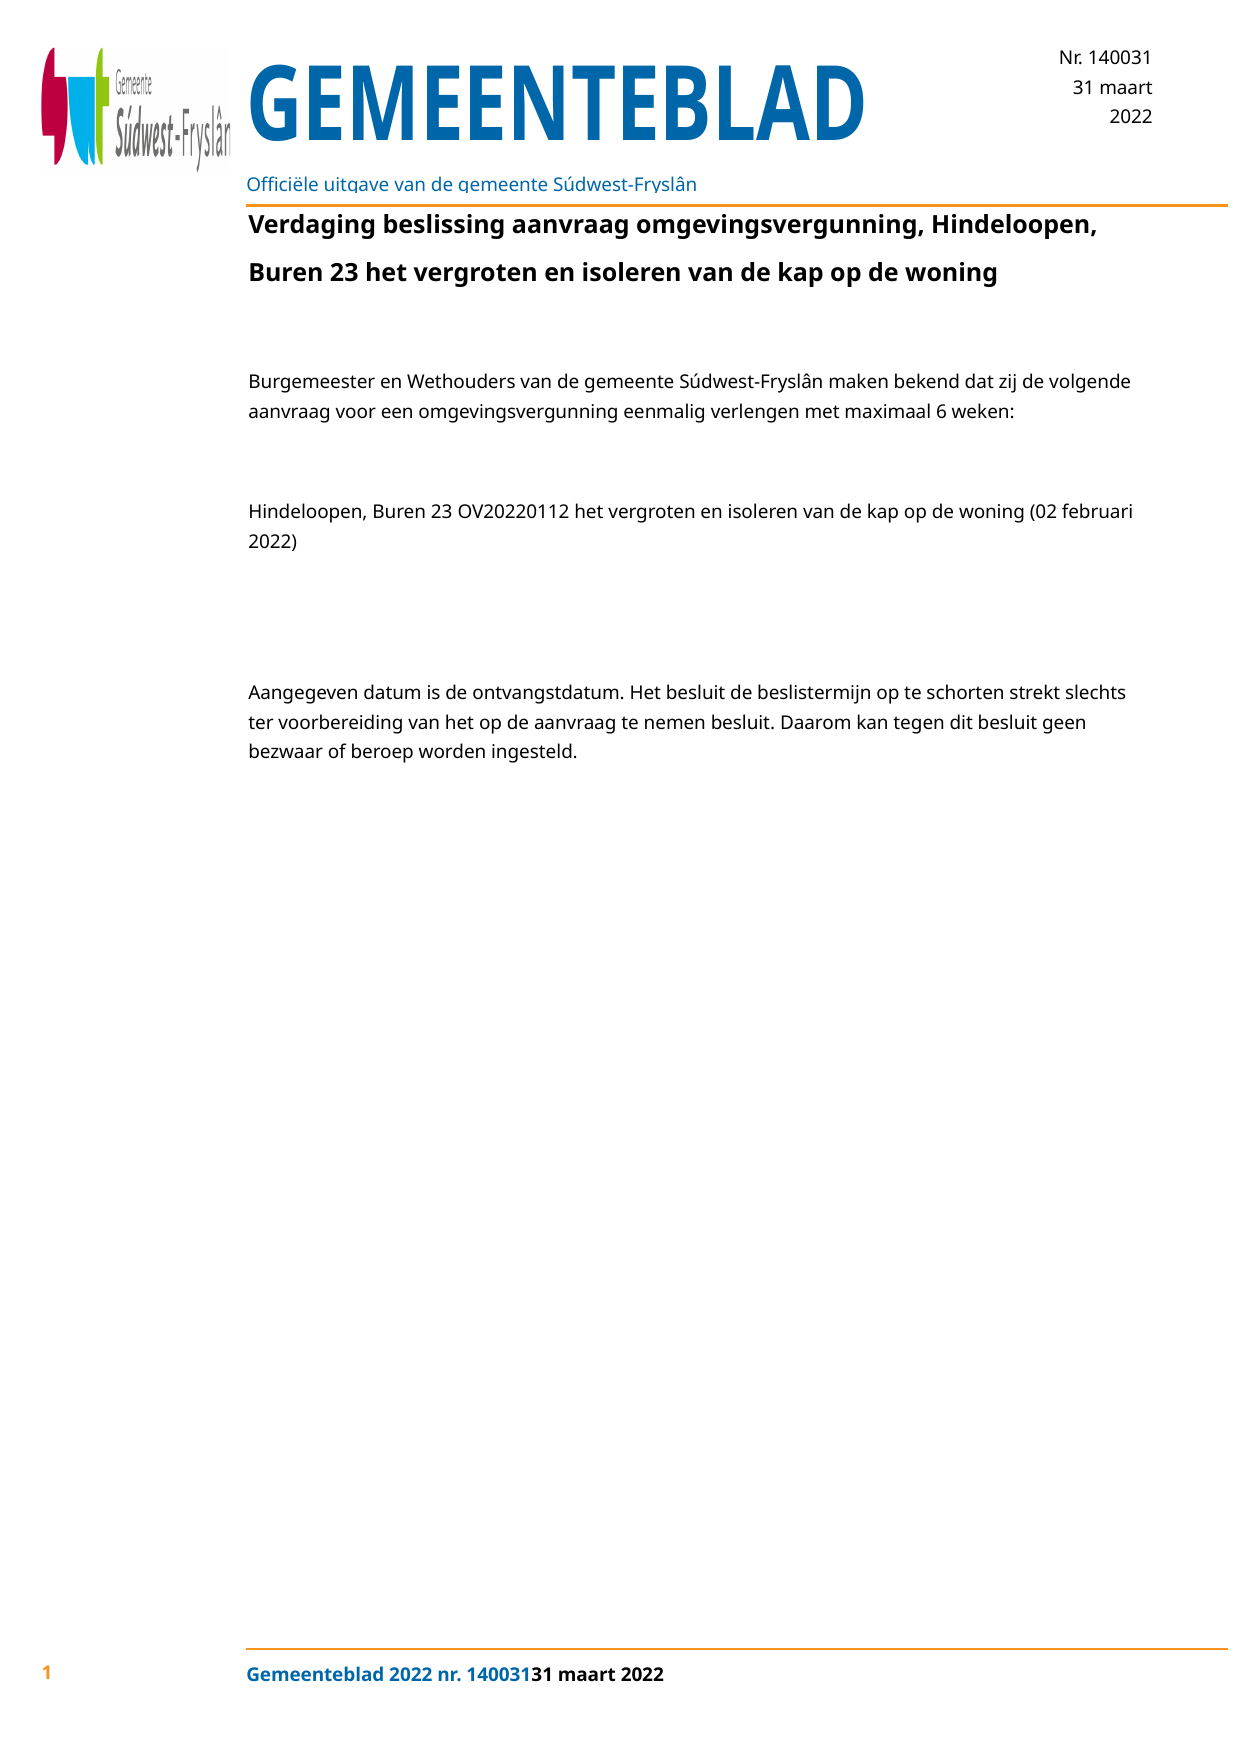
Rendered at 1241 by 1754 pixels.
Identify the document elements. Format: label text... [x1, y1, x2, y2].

text Aangegeven datum is de ontvangstdatum. Het besluit de beslistermijn op te schorten strekt slechts ter voorbereiding van het op de aanvraag te nemen besluit. Daarom kan tegen dit besluit geen bezwaar of beroep worden ingesteld. [248, 679, 1152, 764]
text Burgemeester en Wethouders van de gemeente Súdwest-Fryslân maken bekend dat zij de volgende aanvraag voor een omgevingsvergunning eenmalig verlengen met maximaal 6 weken: [248, 368, 1152, 424]
text Hindeloopen, Buren 23 OV20220112 het vergroten en isoleren van de kap op de woning (02 februari 2022) [248, 499, 1152, 554]
text Verdaging beslissing aanvraag omgevingsvergunning, Hindeloopen, Buren 23 het vergroten en isoleren van de kap op de woning [248, 207, 1152, 288]
picture [41, 47, 231, 172]
